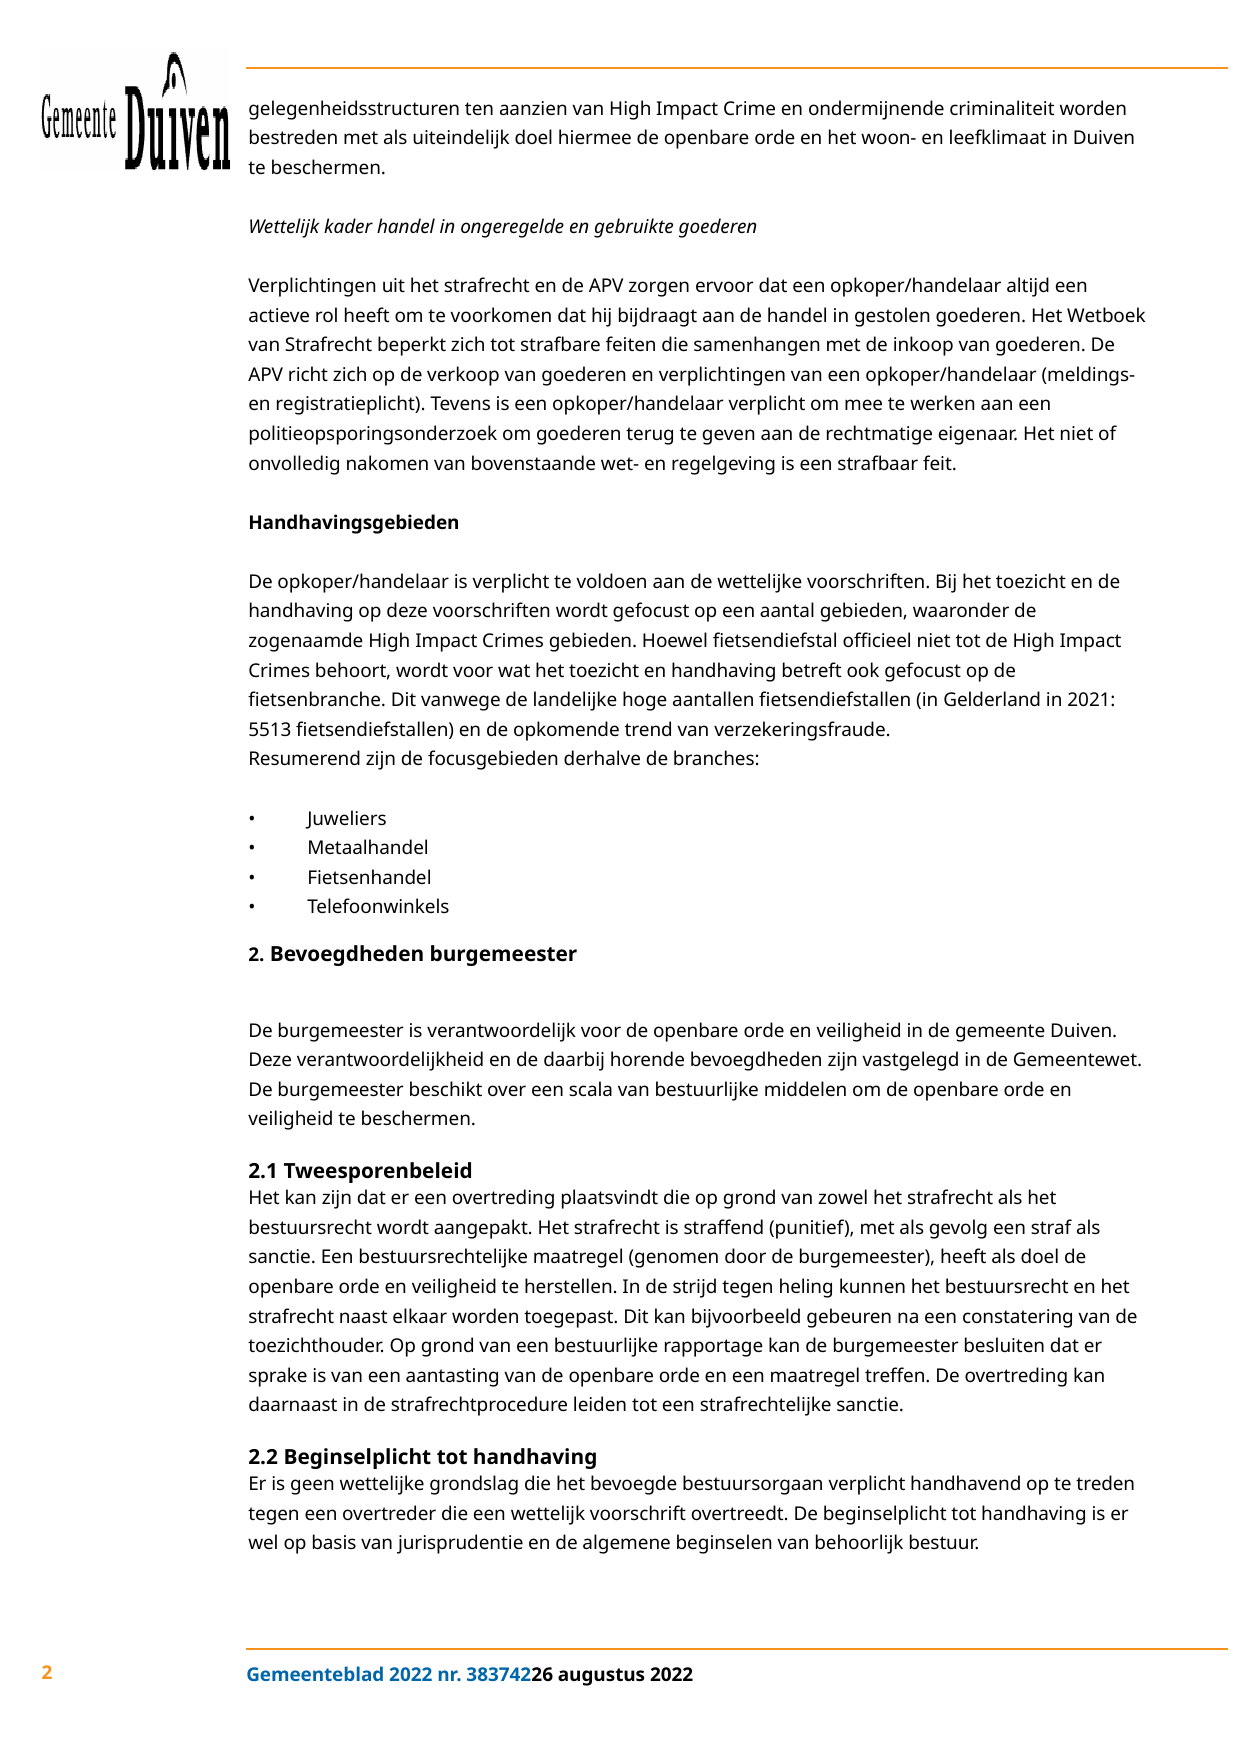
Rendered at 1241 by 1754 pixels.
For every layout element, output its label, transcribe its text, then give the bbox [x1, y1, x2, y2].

text Verplichtingen uit het strafrecht en de APV zorgen ervoor dat een opkoper/handelaar altijd een actieve rol heeft om te voorkomen dat hij bijdraagt aan de handel in gestolen goederen. Het Wetboek van Strafrecht beperkt zich tot strafbare feiten die samenhangen met de inkoop van goederen. De APV richt zich op de verkoop van goederen en verplichtingen van een opkoper/handelaar (meldings- en registratieplicht). Tevens is een opkoper/handelaar verplicht om mee te werken aan een politieopsporingsonderzoek om goederen terug te geven aan de rechtmatige eigenaar. Het niet of onvolledig nakomen van bovenstaande wet- en regelgeving is een strafbaar feit. [248, 272, 1152, 476]
text Wettelijk kader handel in ongeregelde en gebruikte goederen [248, 213, 1152, 239]
text Het kan zijn dat er een overtreding plaatsvindt die op grond van zowel het strafrecht als het bestuursrecht wordt aangepakt. Het strafrecht is straffend (punitief), met als gevolg een straf als sanctie. Een bestuursrechtelijke maatregel (genomen door de burgemeester), heeft als doel de openbare orde en veiligheid te herstellen. In de strijd tegen heling kunnen het bestuursrecht en het strafrecht naast elkaar worden toegepast. Dit kan bijvoorbeeld gebeuren na een constatering van de toezichthouder. Op grond van een bestuurlijke rapportage kan de burgemeester besluiten dat er sprake is van een aantasting van de openbare orde en een maatregel treffen. De overtreding kan daarnaast in de strafrechtprocedure leiden tot een strafrechtelijke sanctie. [248, 1184, 1152, 1417]
text Handhavingsgebieden [248, 509, 1152, 535]
picture [41, 47, 231, 172]
list Juweliers [248, 805, 1152, 831]
list Metaalhandel [248, 834, 1152, 860]
text De burgemeester is verantwoordelijk voor de openbare orde en veiligheid in de gemeente Duiven. Deze verantwoordelijkheid en de daarbij horende bevoegdheden zijn vastgelegd in de Gemeentewet. De burgemeester beschikt over een scala van bestuurlijke middelen om de openbare orde en veiligheid te beschermen. [248, 1017, 1152, 1131]
text 2. Bevoegdheden burgemeester [248, 939, 1152, 968]
text Resumerend zijn de focusgebieden derhalve de branches: [248, 746, 1152, 771]
text De opkoper/handelaar is verplicht te voldoen aan de wettelijke voorschriften. Bij het toezicht en de handhaving op deze voorschriften wordt gefocust op een aantal gebieden, waaronder de zogenaamde High Impact Crimes gebieden. Hoewel fietsendiefstal officieel niet tot de High Impact Crimes behoort, wordt voor wat het toezicht en handhaving betreft ook gefocust op de fietsenbranche. Dit vanwege de landelijke hoge aantallen fietsendiefstallen (in Gelderland in 2021: 5513 fietsendiefstallen) en de opkomende trend van verzekeringsfraude. [248, 568, 1152, 742]
text 2.1 Tweesporenbeleid [248, 1156, 1152, 1184]
text Er is geen wettelijke grondslag die het bevoegde bestuursorgaan verplicht handhavend op te treden tegen een overtreder die een wettelijk voorschrift overtreedt. De beginselplicht tot handhaving is er wel op basis van jurisprudentie en de algemene beginselen van behoorlijk bestuur. [248, 1470, 1152, 1555]
list Fietsenhandel [248, 864, 1152, 890]
list Telefoonwinkels [248, 893, 1152, 919]
text 2.2 Beginselplicht tot handhaving [248, 1442, 1152, 1470]
text gelegenheidsstructuren ten aanzien van High Impact Crime en ondermijnende criminaliteit worden bestreden met als uiteindelijk doel hiermee de openbare orde en het woon- en leefklimaat in Duiven te beschermen. [248, 95, 1152, 180]
